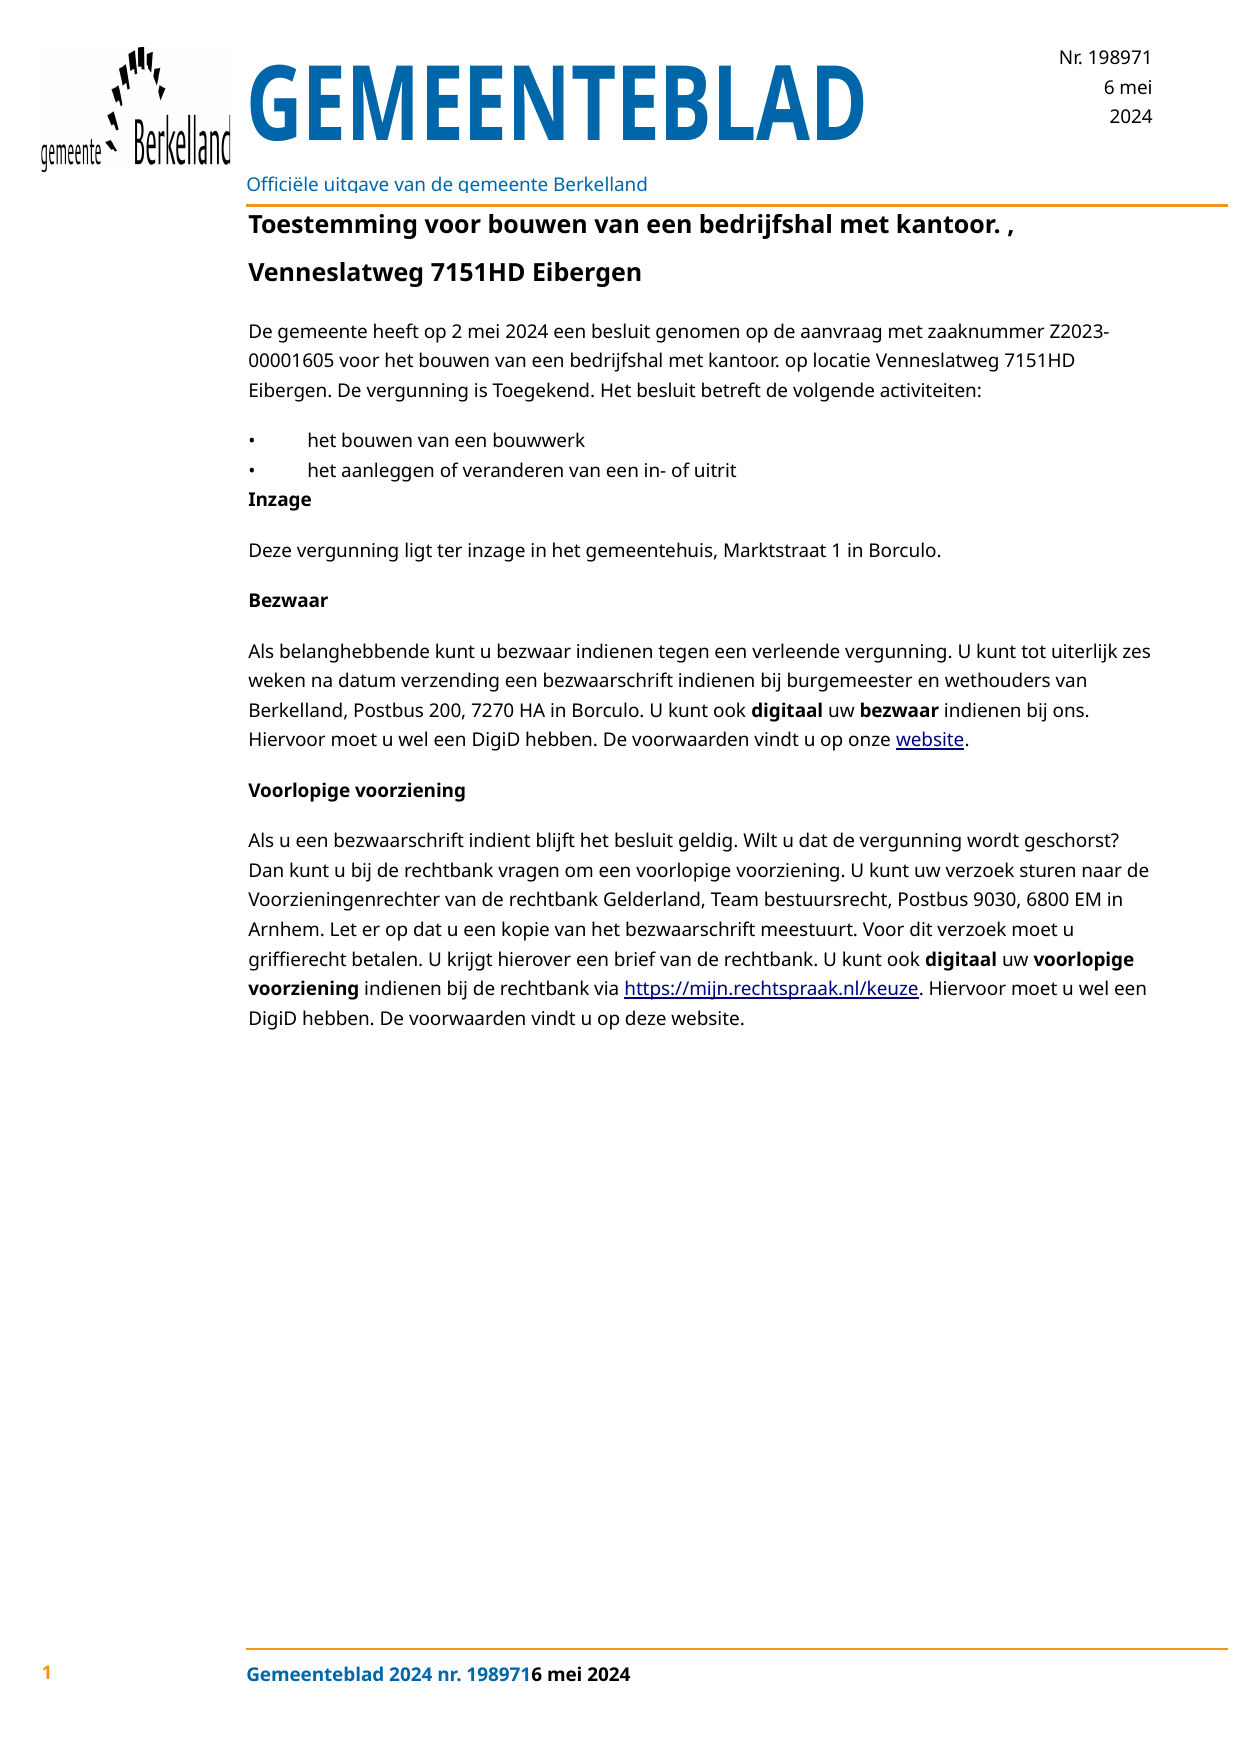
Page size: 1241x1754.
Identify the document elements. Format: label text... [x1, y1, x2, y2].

picture [41, 47, 231, 172]
text Als belanghebbende kunt u bezwaar indienen tegen een verleende vergunning. U kunt tot uiterlijk zes weken na datum verzending een bezwaarschrift indienen bij burgemeester en wethouders van Berkelland, Postbus 200, 7270 HA in Borculo. U kunt ook digitaal uw bezwaar indienen bij ons. Hiervoor moet u wel een DigiD hebben. De voorwaarden vindt u op onze website. [248, 638, 1152, 752]
text Deze vergunning ligt ter inzage in het gemeentehuis, Marktstraat 1 in Borculo. [248, 537, 1152, 563]
list het aanleggen of veranderen van een in- of uitrit [248, 457, 1152, 483]
list het bouwen van een bouwwerk [248, 427, 1152, 453]
text Toestemming voor bouwen van een bedrijfshal met kantoor. , Venneslatweg 7151HD Eibergen [248, 207, 1152, 288]
text Voorlopige voorziening [248, 777, 1152, 803]
text De gemeente heeft op 2 mei 2024 een besluit genomen op de aanvraag met zaaknummer Z2023-00001605 voor het bouwen van een bedrijfshal met kantoor. op locatie Venneslatweg 7151HD Eibergen. De vergunning is Toegekend. Het besluit betreft de volgende activiteiten: [248, 318, 1152, 403]
text Bezwaar [248, 587, 1152, 613]
text Als u een bezwaarschrift indient blijft het besluit geldig. Wilt u dat de vergunning wordt geschorst? Dan kunt u bij de rechtbank vragen om een voorlopige voorziening. U kunt uw verzoek sturen naar de Voorzieningenrechter van de rechtbank Gelderland, Team bestuursrecht, Postbus 9030, 6800 EM in Arnhem. Let er op dat u een kopie van het bezwaarschrift meestuurt. Voor dit verzoek moet u griffierecht betalen. U krijgt hierover een brief van de rechtbank. U kunt ook digitaal uw voorlopige voorziening indienen bij de rechtbank via https://mijn.rechtspraak.nl/keuze. Hiervoor moet u wel een DigiD hebben. De voorwaarden vindt u op deze website. [248, 827, 1152, 1031]
text Inzage [248, 487, 1152, 512]
